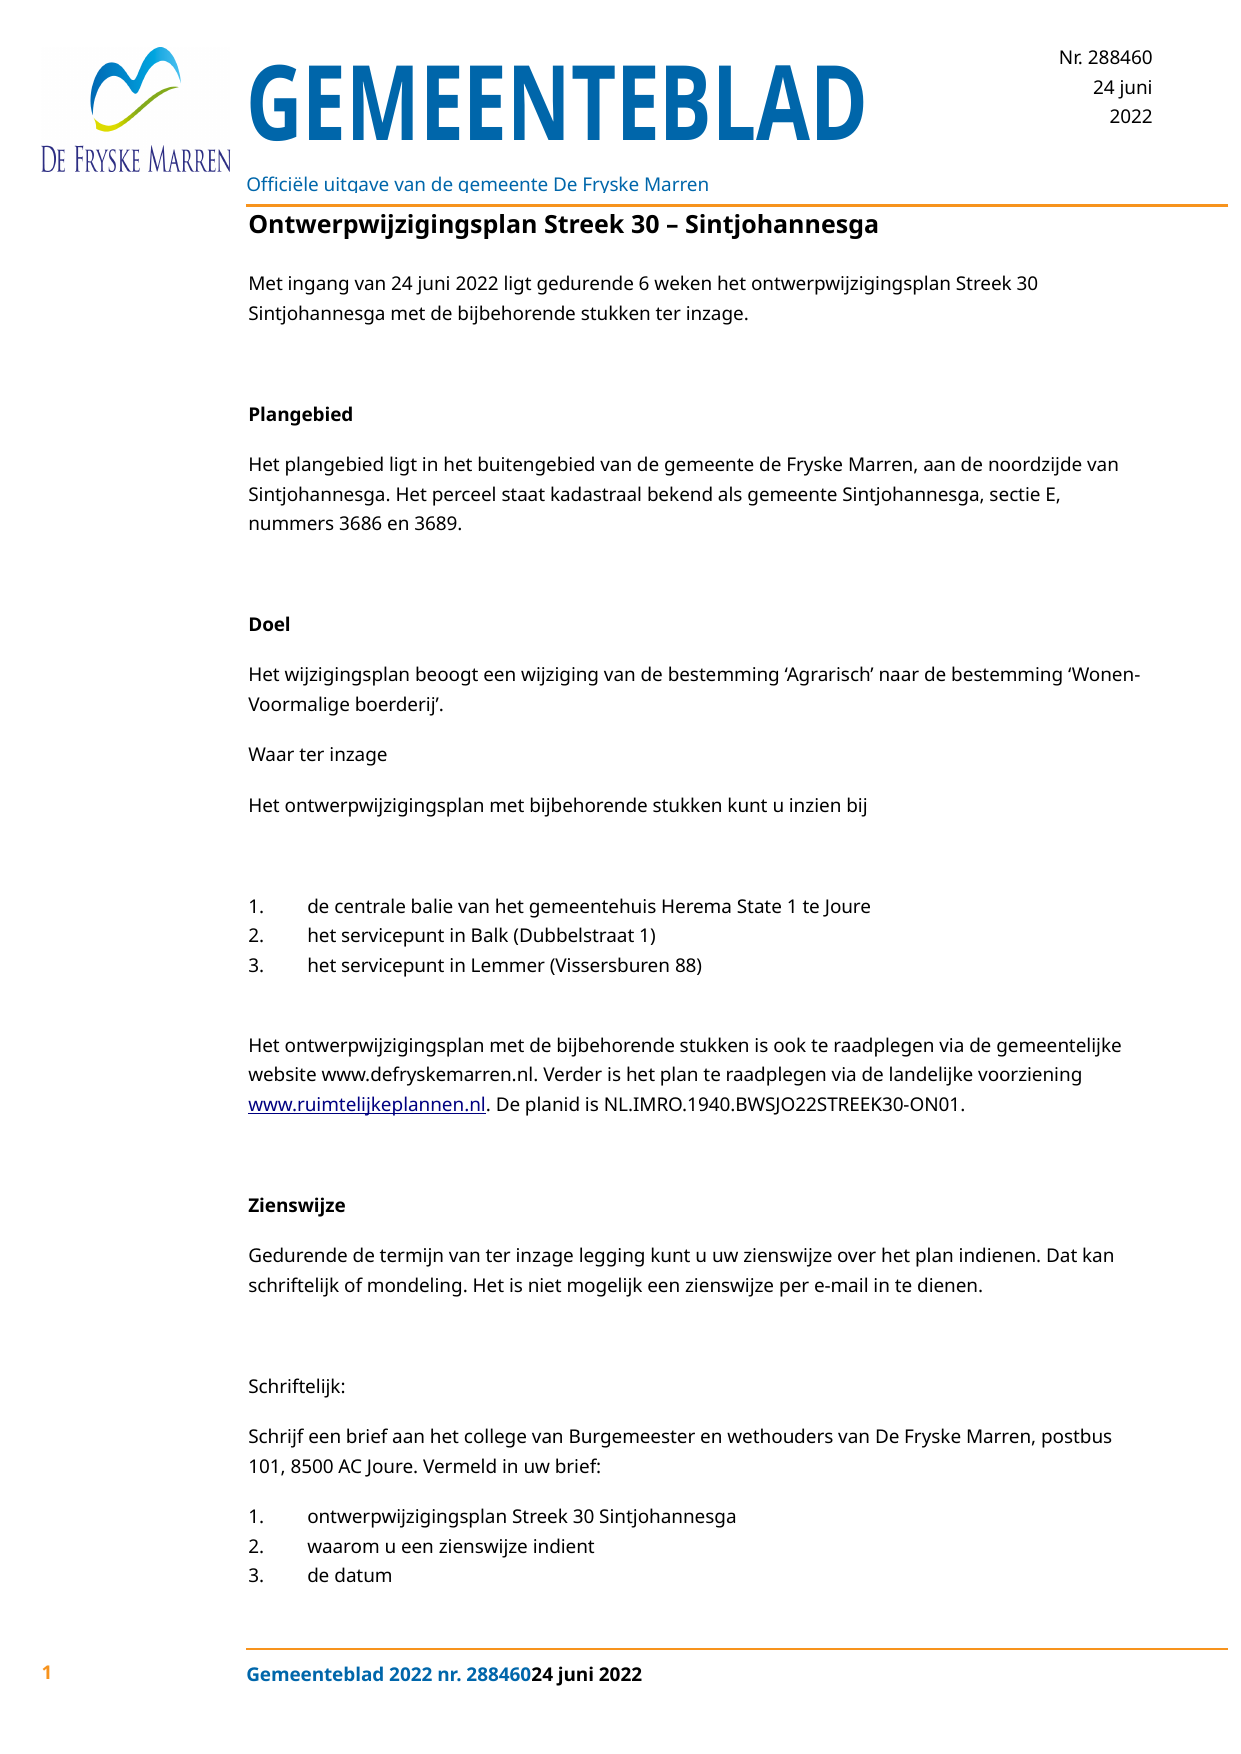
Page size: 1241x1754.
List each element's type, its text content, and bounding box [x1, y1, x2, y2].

text Doel [248, 611, 1152, 637]
list de centrale balie van het gemeentehuis Herema State 1 te Joure [248, 893, 1152, 918]
text Ontwerpwijzigingsplan Streek 30 – Sintjohannesga [248, 207, 1152, 241]
text Het ontwerpwijzigingsplan met bijbehorende stukken kunt u inzien bij [248, 792, 1152, 818]
text Schrijf een brief aan het college van Burgemeester en wethouders van De Fryske Marren, postbus 101, 8500 AC Joure. Vermeld in uw brief: [248, 1423, 1152, 1478]
text Zienswijze [248, 1192, 1152, 1218]
list de datum [248, 1562, 1152, 1588]
list waarom u een zienswijze indient [248, 1533, 1152, 1558]
text Waar ter inzage [248, 742, 1152, 767]
text Schriftelijk: [248, 1373, 1152, 1398]
text Plangebied [248, 401, 1152, 426]
text Het plangebied ligt in het buitengebied van de gemeente de Fryske Marren, aan de noordzijde van Sintjohannesga. Het perceel staat kadastraal bekend als gemeente Sintjohannesga, sectie E, nummers 3686 en 3689. [248, 451, 1152, 536]
text Het wijzigingsplan beoogt een wijziging van de bestemming ‘Agrarisch’ naar de bestemming ‘Wonen-Voormalige boerderij’. [248, 662, 1152, 717]
list het servicepunt in Lemmer (Vissersburen 88) [248, 952, 1152, 978]
text Met ingang van 24 juni 2022 ligt gedurende 6 weken het ontwerpwijzigingsplan Streek 30 Sintjohannesga met de bijbehorende stukken ter inzage. [248, 270, 1152, 326]
text Gedurende de termijn van ter inzage legging kunt u uw zienswijze over het plan indienen. Dat kan schriftelijk of mondeling. Het is niet mogelijk een zienswijze per e-mail in te dienen. [248, 1242, 1152, 1298]
list ontwerpwijzigingsplan Streek 30 Sintjohannesga [248, 1503, 1152, 1529]
list het servicepunt in Balk (Dubbelstraat 1) [248, 922, 1152, 948]
picture [41, 47, 231, 172]
text Het ontwerpwijzigingsplan met de bijbehorende stukken is ook te raadplegen via de gemeentelijke website www.defryskemarren.nl. Verder is het plan te raadplegen via de landelijke voorziening www.ruimtelijkeplannen.nl. De planid is NL.IMRO.1940.BWSJO22STREEK30-ON01. [248, 1032, 1152, 1117]
